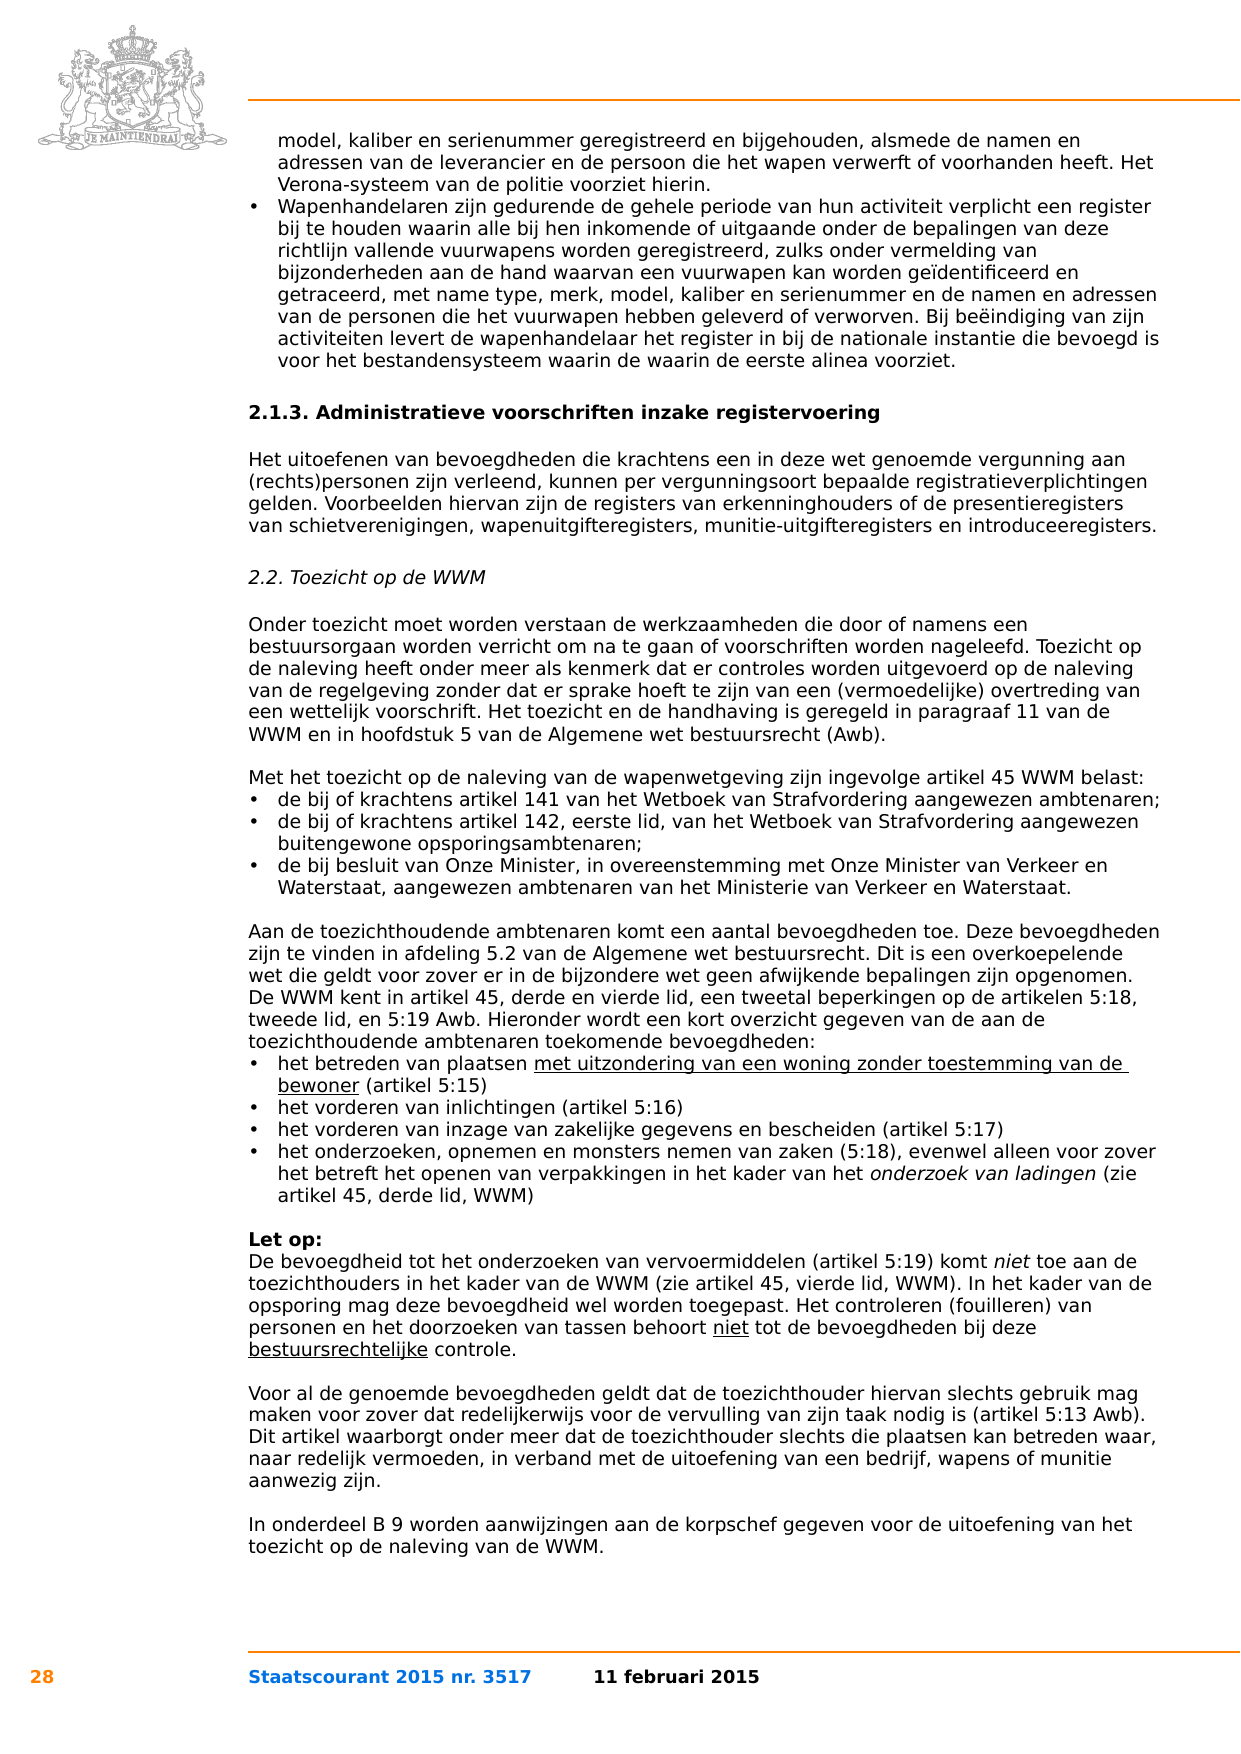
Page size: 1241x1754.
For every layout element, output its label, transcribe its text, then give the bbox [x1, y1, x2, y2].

text • Wapenhandelaren zijn gedurende de gehele periode van hun activiteit verplicht een register bij te houden waarin alle bij hen inkomende of uitgaande onder de bepalingen van deze richtlijn vallende vuurwapens worden geregistreerd, zulks onder vermelding van bijzonderheden aan de hand waarvan een vuurwapen kan worden geïdentificeerd en getraceerd, met name type, merk, model, kaliber en serienummer en de namen en adressen van de personen die het vuurwapen hebben geleverd of verworven. Bij beëindiging van zijn activiteiten levert de wapenhandelaar het register in bij de nationale instantie die bevoegd is voor het bestandensysteem waarin de waarin de eerste alinea voorziet. [248, 196, 1163, 372]
subtitle 2.2. Toezicht op de WWM [248, 567, 1163, 588]
text In onderdeel B 9 worden aanwijzingen aan de korpschef gegeven voor de uitoefening van het toezicht op de naleving van de WWM. [248, 1514, 1163, 1558]
text • het betreden van plaatsen met uitzondering van een woning zonder toestemming van de bewoner (artikel 5:15) [248, 1053, 1163, 1097]
text Met het toezicht op de naleving van de wapenwetgeving zijn ingevolge artikel 45 WWM belast: [248, 767, 1163, 789]
text model, kaliber en serienummer geregistreerd en bijgehouden, alsmede de namen en adressen van de leverancier en de persoon die het wapen verwerft of voorhanden heeft. Het Verona-systeem van de politie voorziet hierin. [248, 130, 1163, 196]
text Aan de toezichthoudende ambtenaren komt een aantal bevoegdheden toe. Deze bevoegdheden zijn te vinden in afdeling 5.2 van de Algemene wet bestuursrecht. Dit is een overkoepelende wet die geldt voor zover er in de bijzondere wet geen afwijkende bepalingen zijn opgenomen. De WWM kent in artikel 45, derde en vierde lid, een tweetal beperkingen op de artikelen 5:18, tweede lid, en 5:19 Awb. Hieronder wordt een kort overzicht gegeven van de aan de toezichthoudende ambtenaren toekomende bevoegdheden: [248, 921, 1163, 1053]
picture [38, 25, 227, 150]
text • de bij of krachtens artikel 142, eerste lid, van het Wetboek van Strafvordering aangewezen buitengewone opsporingsambtenaren; [248, 811, 1163, 855]
text Het uitoefenen van bevoegdheden die krachtens een in deze wet genoemde vergunning aan (rechts)personen zijn verleend, kunnen per vergunningsoort bepaalde registratieverplichtingen gelden. Voorbeelden hiervan zijn de registers van erkenninghouders of de presentieregisters van schietverenigingen, wapenuitgifteregisters, munitie-uitgifteregisters en introduceeregisters. [248, 449, 1163, 537]
text Onder toezicht moet worden verstaan de werkzaamheden die door of namens een bestuursorgaan worden verricht om na te gaan of voorschriften worden nageleefd. Toezicht op de naleving heeft onder meer als kenmerk dat er controles worden uitgevoerd op de naleving van de regelgeving zonder dat er sprake hoeft te zijn van een (vermoedelijke) overtreding van een wettelijk voorschrift. Het toezicht en de handhaving is geregeld in paragraaf 11 van de WWM en in hoofdstuk 5 van de Algemene wet bestuursrecht (Awb). [248, 613, 1163, 745]
text • de bij besluit van Onze Minister, in overeenstemming met Onze Minister van Verkeer en Waterstaat, aangewezen ambtenaren van het Ministerie van Verkeer en Waterstaat. [248, 855, 1163, 899]
text Let op: [248, 1229, 1163, 1251]
text • het onderzoeken, opnemen en monsters nemen van zaken (5:18), evenwel alleen voor zover het betreft het openen van verpakkingen in het kader van het onderzoek van ladingen (zie artikel 45, derde lid, WWM) [248, 1141, 1163, 1207]
text • het vorderen van inlichtingen (artikel 5:16) [248, 1097, 1163, 1119]
text Voor al de genoemde bevoegdheden geldt dat de toezichthouder hiervan slechts gebruik mag maken voor zover dat redelijkerwijs voor de vervulling van zijn taak nodig is (artikel 5:13 Awb). Dit artikel waarborgt onder meer dat de toezichthouder slechts die plaatsen kan betreden waar, naar redelijk vermoeden, in verband met de uitoefening van een bedrijf, wapens of munitie aanwezig zijn. [248, 1382, 1163, 1492]
subtitle 2.1.3. Administratieve voorschriften inzake registervoering [248, 402, 1163, 424]
text • de bij of krachtens artikel 141 van het Wetboek van Strafvordering aangewezen ambtenaren; [248, 789, 1163, 811]
text De bevoegdheid tot het onderzoeken van vervoermiddelen (artikel 5:19) komt niet toe aan de toezichthouders in het kader van de WWM (zie artikel 45, vierde lid, WWM). In het kader van de opsporing mag deze bevoegdheid wel worden toegepast. Het controleren (fouilleren) van personen en het doorzoeken van tassen behoort niet tot de bevoegdheden bij deze bestuursrechtelijke controle. [248, 1251, 1163, 1361]
text • het vorderen van inzage van zakelijke gegevens en bescheiden (artikel 5:17) [248, 1119, 1163, 1141]
